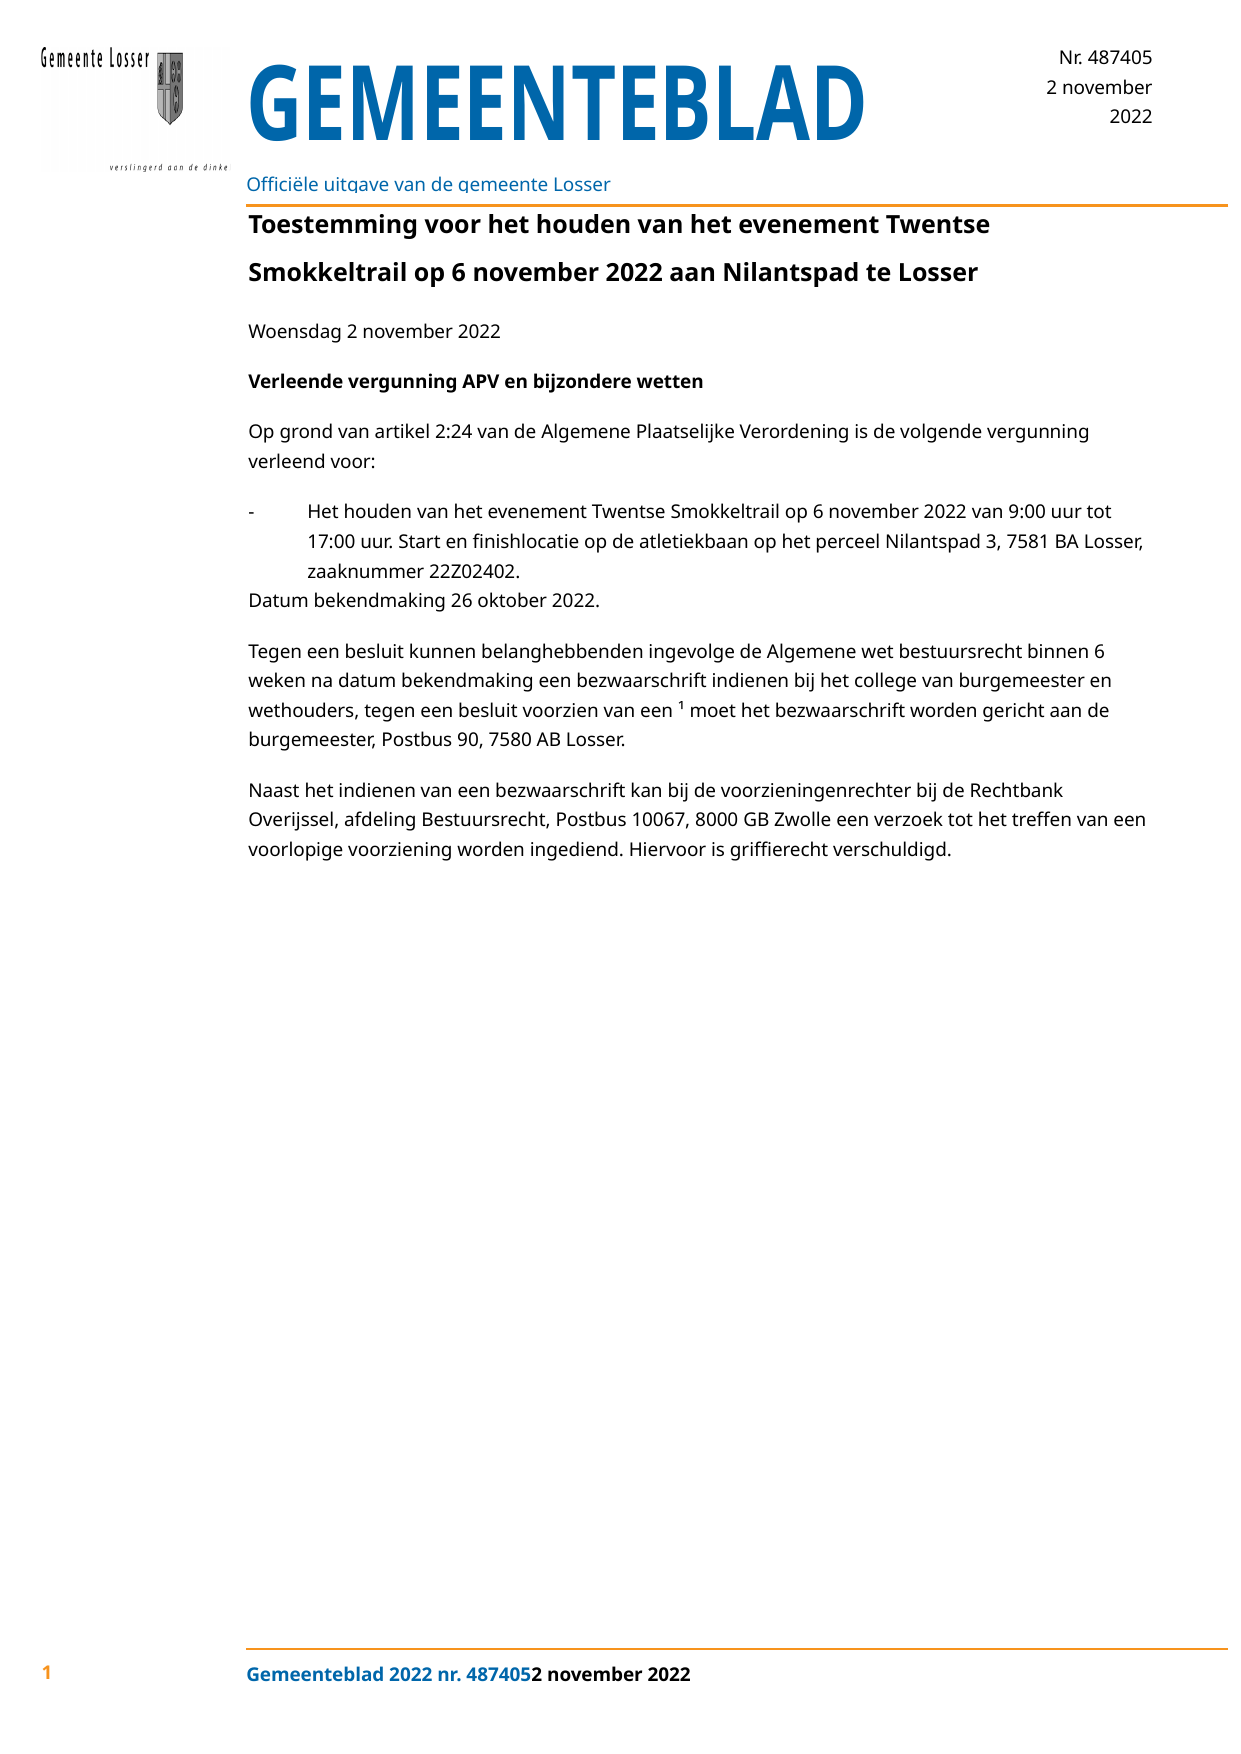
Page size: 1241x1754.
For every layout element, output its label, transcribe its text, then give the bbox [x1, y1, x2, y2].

text Verleende vergunning APV en bijzondere wetten [248, 368, 1152, 394]
list Het houden van het evenement Twentse Smokkeltrail op 6 november 2022 van 9:00 uur tot 17:00 uur. Start en finishlocatie op de atletiekbaan op het perceel Nilantspad 3, 7581 BA Losser, zaaknummer 22Z02402. [248, 499, 1152, 584]
picture [41, 47, 231, 172]
text Toestemming voor het houden van het evenement Twentse Smokkeltrail op 6 november 2022 aan Nilantspad te Losser [248, 207, 1152, 288]
text Datum bekendmaking 26 oktober 2022. [248, 587, 1152, 613]
text Op grond van artikel 2:24 van de Algemene Plaatselijke Verordening is de volgende vergunning verleend voor: [248, 419, 1152, 474]
text Woensdag 2 november 2022 [248, 318, 1152, 344]
text Tegen een besluit kunnen belanghebbenden ingevolge de Algemene wet bestuursrecht binnen 6 weken na datum bekendmaking een bezwaarschrift indienen bij het college van burgemeester en wethouders, tegen een besluit voorzien van een ¹ moet het bezwaarschrift worden gericht aan de burgemeester, Postbus 90, 7580 AB Losser. [248, 638, 1152, 752]
text Naast het indienen van een bezwaarschrift kan bij de voorzieningenrechter bij de Rechtbank Overijssel, afdeling Bestuursrecht, Postbus 10067, 8000 GB Zwolle een verzoek tot het treffen van een voorlopige voorziening worden ingediend. Hiervoor is griffierecht verschuldigd. [248, 777, 1152, 862]
